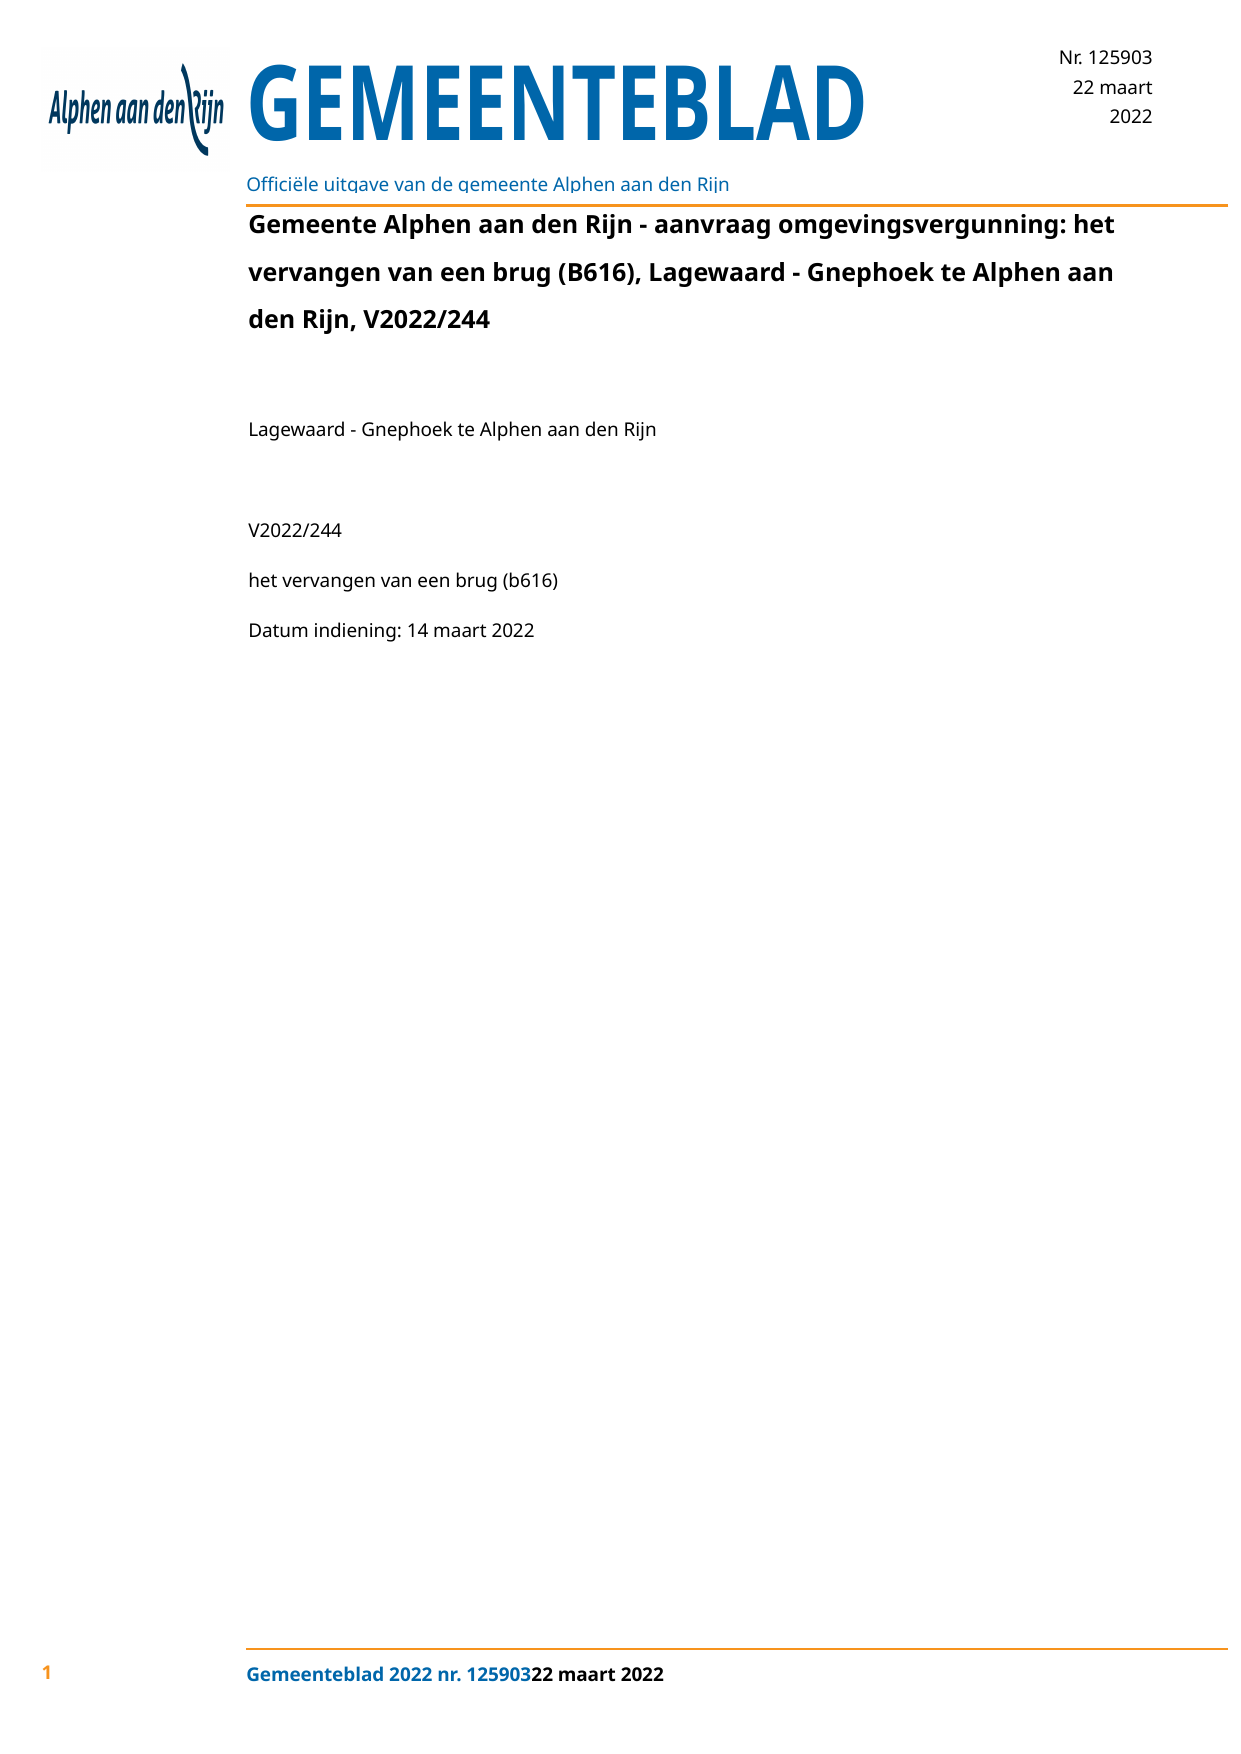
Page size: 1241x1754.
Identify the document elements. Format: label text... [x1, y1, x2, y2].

text het vervangen van een brug (b616) [248, 567, 1152, 593]
text Gemeente Alphen aan den Rijn - aanvraag omgevingsvergunning: het vervangen van een brug (B616), Lagewaard - Gnephoek te Alphen aan den Rijn, V2022/244 [248, 207, 1152, 336]
text Lagewaard - Gnephoek te Alphen aan den Rijn [248, 416, 1152, 442]
text V2022/244 [248, 517, 1152, 542]
picture [41, 47, 231, 172]
text Datum indiening: 14 maart 2022 [248, 618, 1152, 643]
